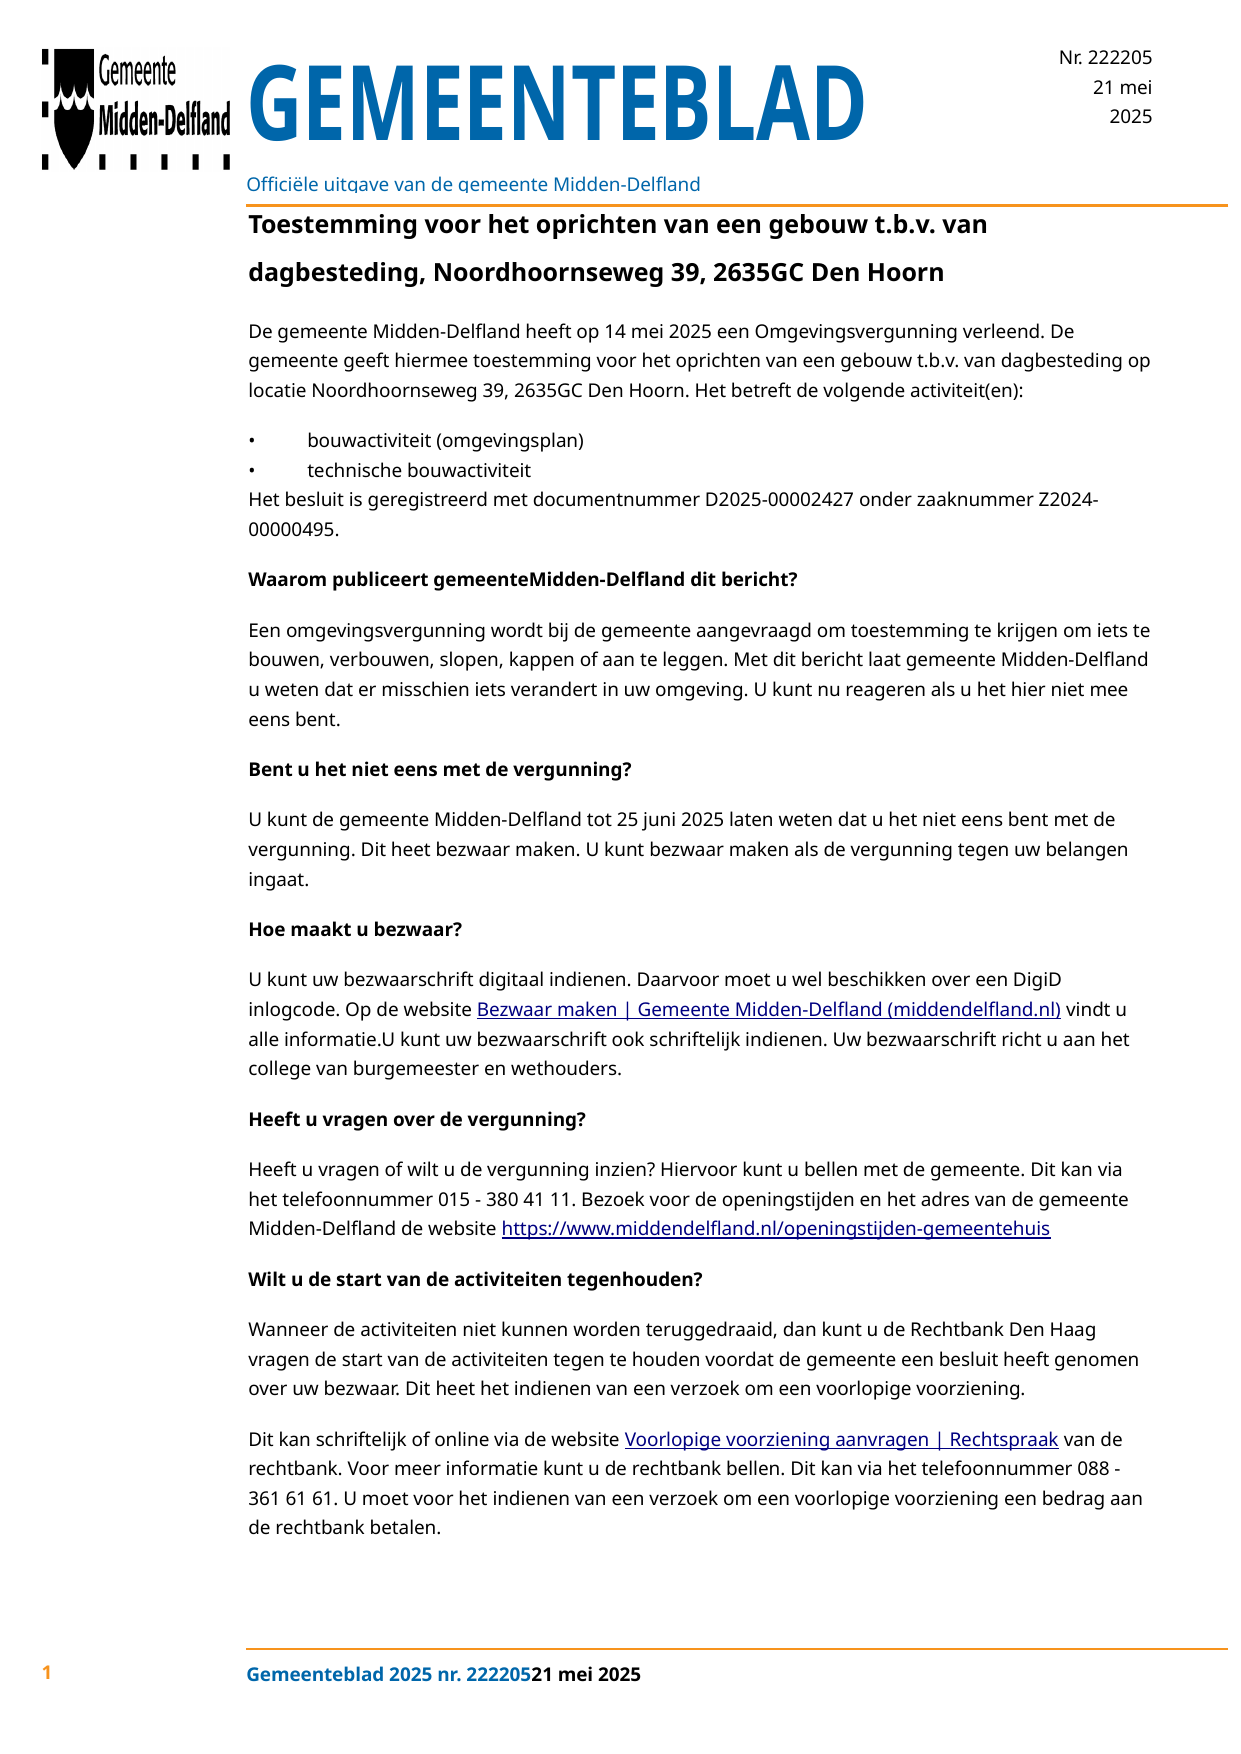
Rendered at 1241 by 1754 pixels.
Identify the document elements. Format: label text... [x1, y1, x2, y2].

text Bent u het niet eens met de vergunning? [248, 756, 1152, 782]
text Toestemming voor het oprichten van een gebouw t.b.v. van dagbesteding, Noordhoornseweg 39, 2635GC Den Hoorn [248, 207, 1152, 288]
text Heeft u vragen of wilt u de vergunning inzien? Hiervoor kunt u bellen met de gemeente. Dit kan via het telefoonnummer 015 - 380 41 11. Bezoek voor de openingstijden en het adres van de gemeente Midden-Delfland de website https://www.middendelfland.nl/openingstijden-gemeentehuis [248, 1156, 1152, 1241]
text U kunt de gemeente Midden-Delfland tot 25 juni 2025 laten weten dat u het niet eens bent met de vergunning. Dit heet bezwaar maken. U kunt bezwaar maken als de vergunning tegen uw belangen ingaat. [248, 807, 1152, 892]
text Dit kan schriftelijk of online via de website Voorlopige voorziening aanvragen | Rechtspraak van de rechtbank. Voor meer informatie kunt u de rechtbank bellen. Dit kan via het telefoonnummer 088 - 361 61 61. U moet voor het indienen van een verzoek om een voorlopige voorziening een bedrag aan de rechtbank betalen. [248, 1426, 1152, 1540]
text De gemeente Midden-Delfland heeft op 14 mei 2025 een Omgevingsvergunning verleend. De gemeente geeft hiermee toestemming voor het oprichten van een gebouw t.b.v. van dagbesteding op locatie Noordhoornseweg 39, 2635GC Den Hoorn. Het betreft de volgende activiteit(en): [248, 318, 1152, 403]
list bouwactiviteit (omgevingsplan) [248, 427, 1152, 453]
text Heeft u vragen over de vergunning? [248, 1106, 1152, 1132]
picture [41, 47, 231, 172]
list technische bouwactiviteit [248, 457, 1152, 483]
text U kunt uw bezwaarschrift digitaal indienen. Daarvoor moet u wel beschikken over een DigiD inlogcode. Op de website Bezwaar maken | Gemeente Midden-Delfland (middendelfland.nl) vindt u alle informatie.U kunt uw bezwaarschrift ook schriftelijk indienen. Uw bezwaarschrift richt u aan het college van burgemeester en wethouders. [248, 967, 1152, 1081]
text Hoe maakt u bezwaar? [248, 916, 1152, 942]
text Waarom publiceert gemeenteMidden-Delfland dit bericht? [248, 567, 1152, 592]
text Wanneer de activiteiten niet kunnen worden teruggedraaid, dan kunt u de Rechtbank Den Haag vragen de start van de activiteiten tegen te houden voordat de gemeente een besluit heeft genomen over uw bezwaar. Dit heet het indienen van een verzoek om een voorlopige voorziening. [248, 1316, 1152, 1401]
text Wilt u de start van de activiteiten tegenhouden? [248, 1266, 1152, 1292]
text Het besluit is geregistreerd met documentnummer D2025-00002427 onder zaaknummer Z2024-00000495. [248, 487, 1152, 542]
text Een omgevingsvergunning wordt bij de gemeente aangevraagd om toestemming te krijgen om iets te bouwen, verbouwen, slopen, kappen of aan te leggen. Met dit bericht laat gemeente Midden-Delfland u weten dat er misschien iets verandert in uw omgeving. U kunt nu reageren als u het hier niet mee eens bent. [248, 617, 1152, 732]
